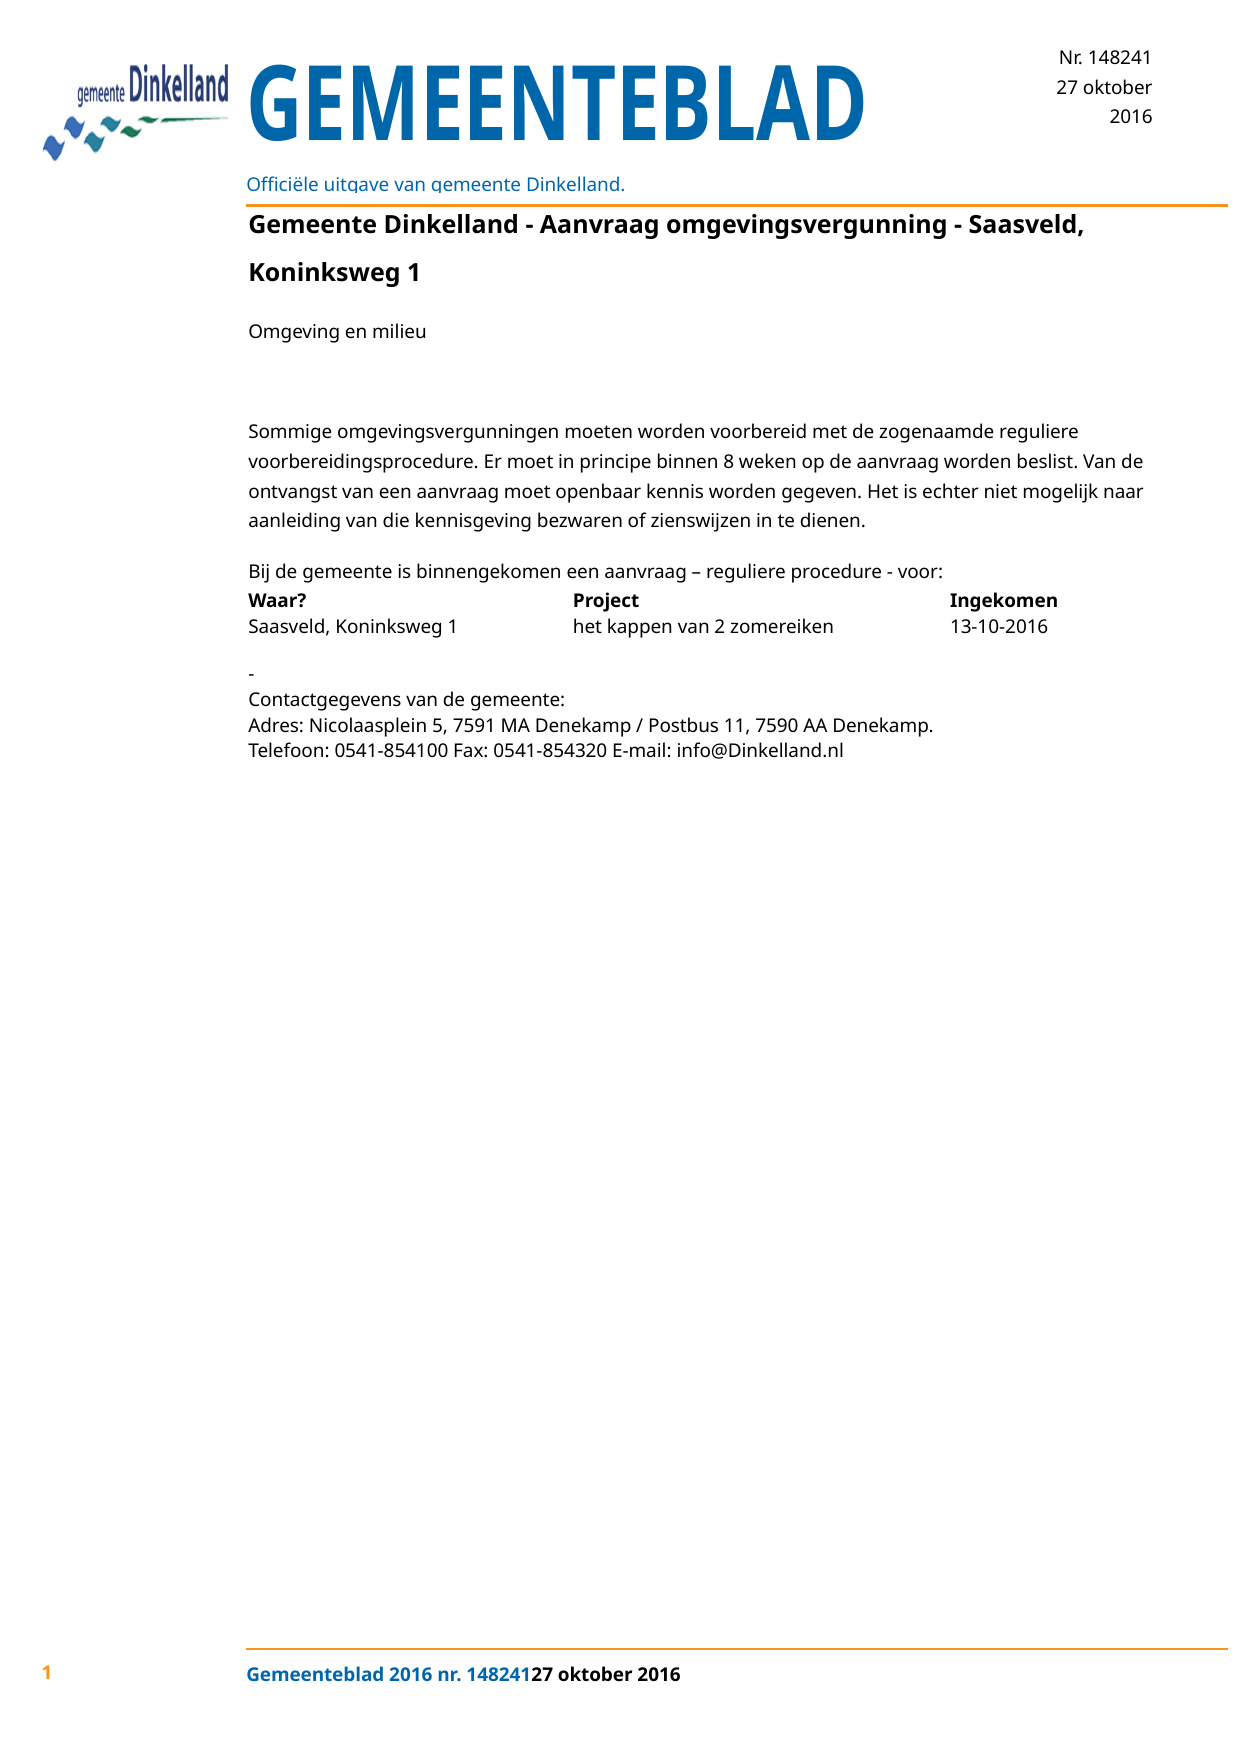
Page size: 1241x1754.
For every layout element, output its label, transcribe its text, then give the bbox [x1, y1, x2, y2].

text Gemeente Dinkelland - Aanvraag omgevingsvergunning - Saasveld, Koninksweg 1 [248, 207, 1152, 288]
table_cell het kappen van 2 zomereiken [573, 613, 950, 639]
table_header Project [573, 588, 950, 613]
text Adres: Nicolaasplein 5, 7591 MA Denekamp / Postbus 11, 7590 AA Denekamp. [248, 712, 1152, 738]
text Sommige omgevingsvergunningen moeten worden voorbereid met de zogenaamde reguliere voorbereidingsprocedure. Er moet in principe binnen 8 weken op de aanvraag worden beslist. Van de ontvangst van een aanvraag moet openbaar kennis worden gegeven. Het is echter niet mogelijk naar aanleiding van die kennisgeving bezwaren of zienswijzen in te dienen. [248, 419, 1152, 533]
table_cell 13-10-2016 [950, 613, 1152, 639]
table_header Waar? [248, 588, 573, 613]
text Telefoon: 0541-854100 Fax: 0541-854320 E-mail: info@Dinkelland.nl [248, 738, 1152, 763]
table_cell Saasveld, Koninksweg 1 [248, 613, 573, 639]
picture [41, 47, 231, 172]
text Bij de gemeente is binnengekomen een aanvraag – reguliere procedure - voor: [248, 558, 1152, 584]
text Contactgegevens van de gemeente: [248, 686, 1152, 712]
table_header Ingekomen [950, 588, 1152, 613]
text - [248, 661, 1152, 686]
text Omgeving en milieu [248, 318, 1152, 344]
